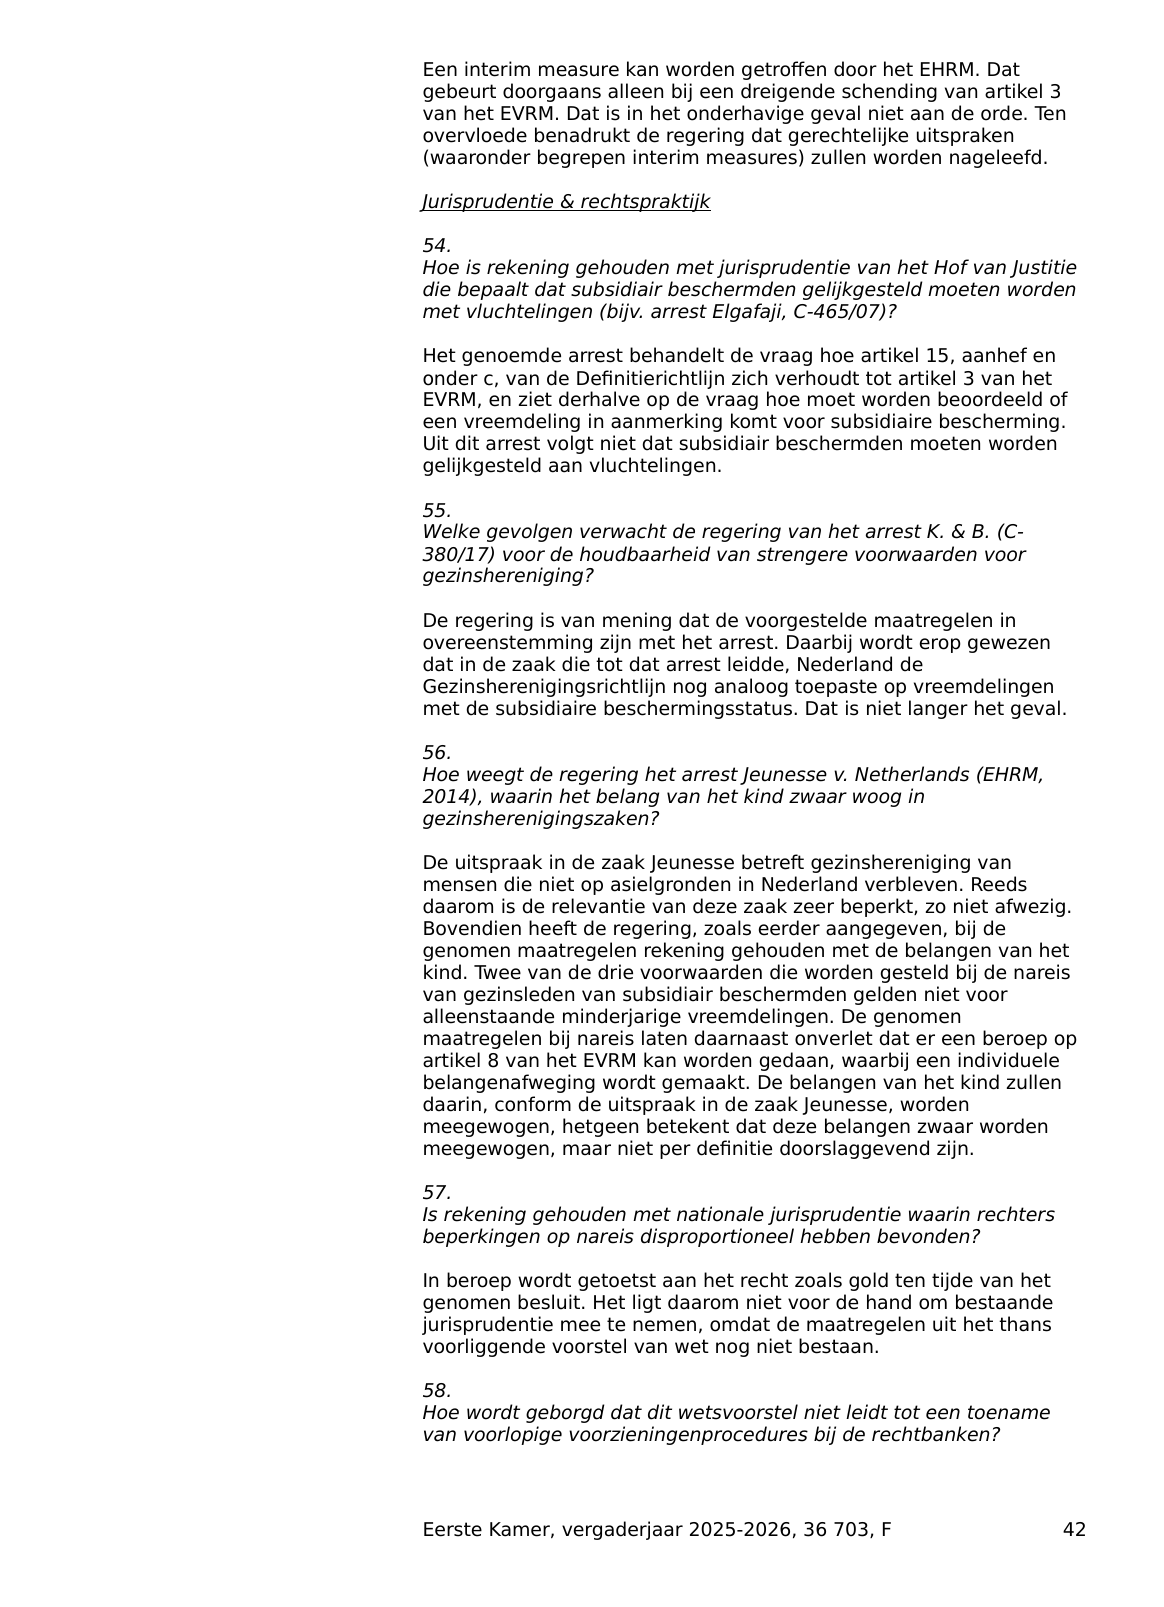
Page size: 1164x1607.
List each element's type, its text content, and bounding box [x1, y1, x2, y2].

text 54. [422, 235, 1087, 257]
text 56. [422, 742, 1087, 764]
text Hoe is rekening gehouden met jurisprudentie van het Hof van Justitie die bepaalt dat subsidiair beschermden gelijkgesteld moeten worden met vluchtelingen (bijv. arrest Elgafaji, C-465/07)? [422, 257, 1087, 323]
text Is rekening gehouden met nationale jurisprudentie waarin rechters beperkingen op nareis disproportioneel hebben bevonden? [422, 1204, 1087, 1248]
text 57. [422, 1182, 1087, 1204]
text Hoe weegt de regering het arrest Jeunesse v. Netherlands (EHRM, 2014), waarin het belang van het kind zwaar woog in gezinsherenigingszaken? [422, 764, 1087, 829]
text Het genoemde arrest behandelt de vraag hoe artikel 15, aanhef en onder c, van de Definitierichtlijn zich verhoudt tot artikel 3 van het EVRM, en ziet derhalve op de vraag hoe moet worden beoordeeld of een vreemdeling in aanmerking komt voor subsidiaire bescherming. Uit dit arrest volgt niet dat subsidiair beschermden moeten worden gelijkgesteld aan vluchtelingen. [422, 345, 1087, 477]
text De uitspraak in de zaak Jeunesse betreft gezinshereniging van mensen die niet op asielgronden in Nederland verbleven. Reeds daarom is de relevantie van deze zaak zeer beperkt, zo niet afwezig. Bovendien heeft de regering, zoals eerder aangegeven, bij de genomen maatregelen rekening gehouden met de belangen van het kind. Twee van de drie voorwaarden die worden gesteld bij de nareis van gezinsleden van subsidiair beschermden gelden niet voor alleenstaande minderjarige vreemdelingen. De genomen maatregelen bij nareis laten daarnaast onverlet dat er een beroep op artikel 8 van het EVRM kan worden gedaan, waarbij een individuele belangenafweging wordt gemaakt. De belangen van het kind zullen daarin, conform de uitspraak in de zaak Jeunesse, worden meegewogen, hetgeen betekent dat deze belangen zwaar worden meegewogen, maar niet per definitie doorslaggevend zijn. [422, 852, 1087, 1159]
text 58. [422, 1380, 1087, 1402]
text 55. [422, 499, 1087, 521]
text De regering is van mening dat de voorgestelde maatregelen in overeenstemming zijn met het arrest. Daarbij wordt erop gewezen dat in de zaak die tot dat arrest leidde, Nederland de Gezinsherenigingsrichtlijn nog analoog toepaste op vreemdelingen met de subsidiaire beschermingsstatus. Dat is niet langer het geval. [422, 609, 1087, 719]
subtitle Jurisprudentie & rechtspraktijk [422, 191, 1087, 213]
text Een interim measure kan worden getroffen door het EHRM. Dat gebeurt doorgaans alleen bij een dreigende schending van artikel 3 van het EVRM. Dat is in het onderhavige geval niet aan de orde. Ten overvloede benadrukt de regering dat gerechtelijke uitspraken (waaronder begrepen interim measures) zullen worden nageleefd. [422, 59, 1087, 169]
text In beroep wordt getoetst aan het recht zoals gold ten tijde van het genomen besluit. Het ligt daarom niet voor de hand om bestaande jurisprudentie mee te nemen, omdat de maatregelen uit het thans voorliggende voorstel van wet nog niet bestaan. [422, 1270, 1087, 1358]
text Hoe wordt geborgd dat dit wetsvoorstel niet leidt tot een toename van voorlopige voorzieningenprocedures bij de rechtbanken? [422, 1402, 1087, 1446]
text Welke gevolgen verwacht de regering van het arrest K. & B. (C-380/17) voor de houdbaarheid van strengere voorwaarden voor gezinshereniging? [422, 521, 1087, 587]
